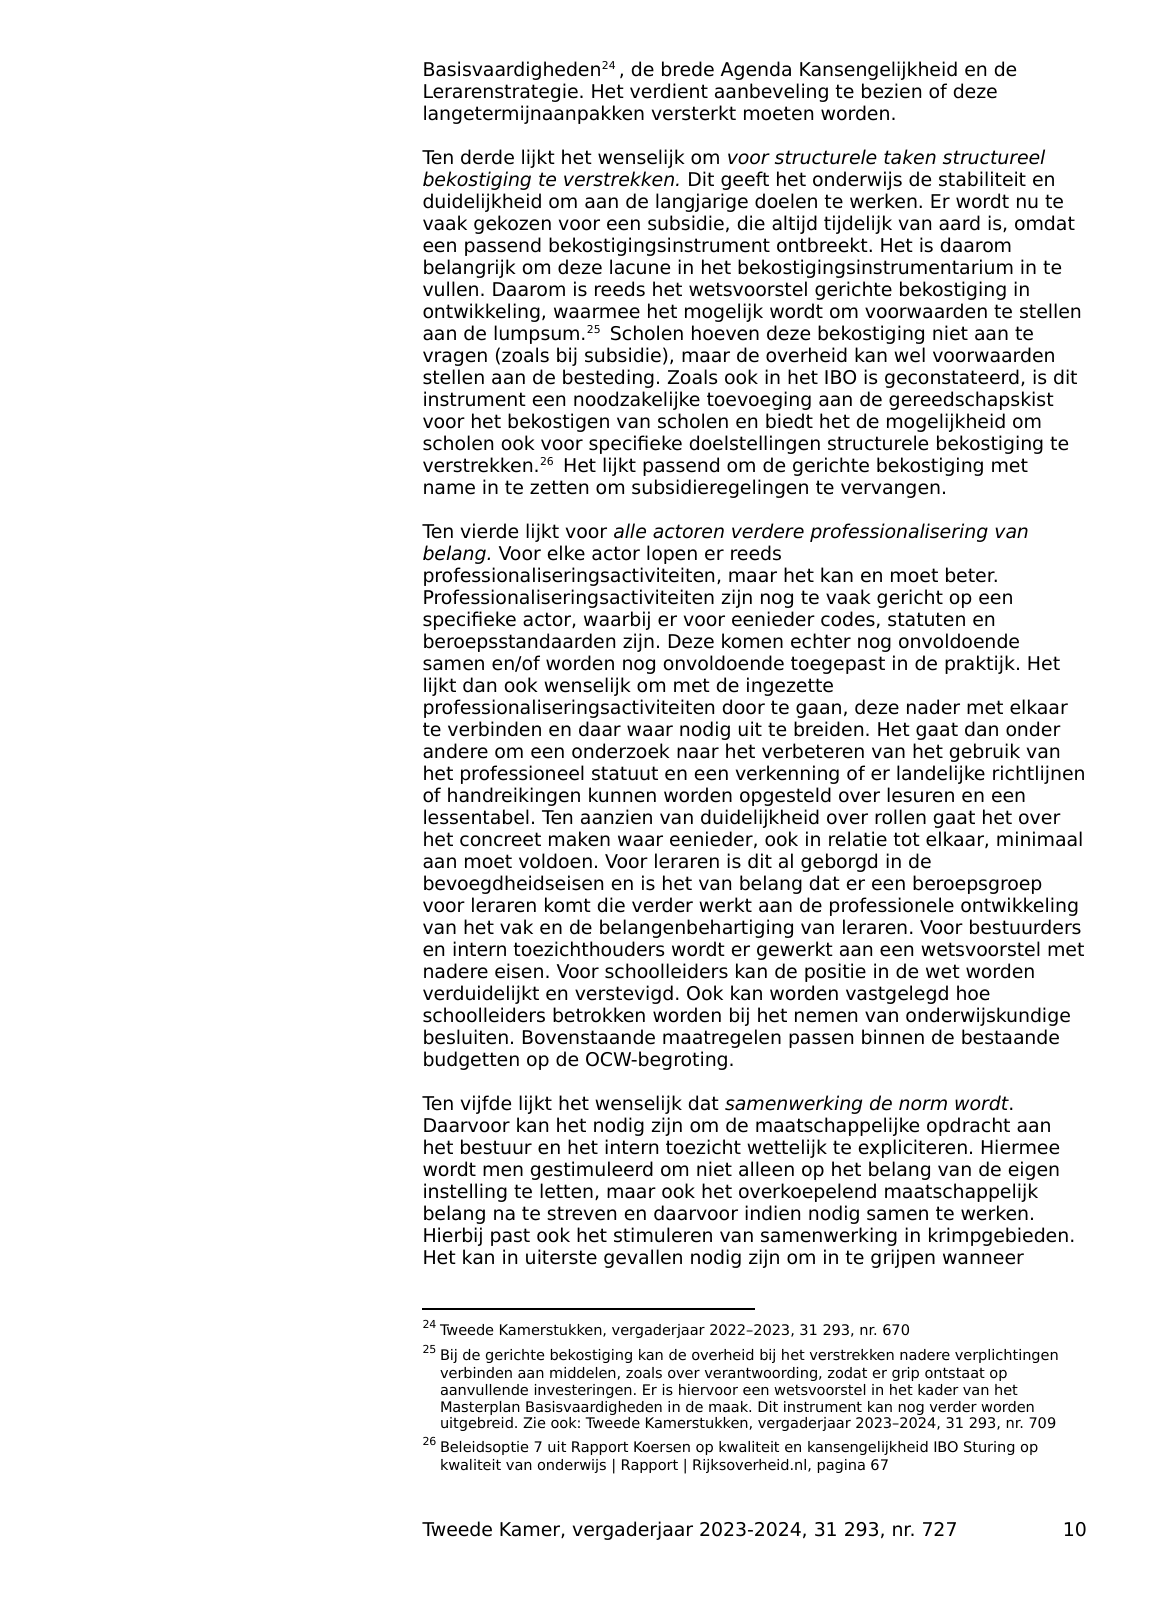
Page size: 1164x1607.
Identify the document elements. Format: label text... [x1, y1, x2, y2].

text Basisvaardigheden, de brede Agenda Kansengelijkheid en de Lerarenstrategie. Het verdient aanbeveling te bezien of deze langetermijnaanpakken versterkt moeten worden. [422, 59, 1087, 125]
text Ten derde lijkt het wenselijk om voor structurele taken structureel bekostiging te verstrekken. Dit geeft het onderwijs de stabiliteit en duidelijkheid om aan de langjarige doelen te werken. Er wordt nu te vaak gekozen voor een subsidie, die altijd tijdelijk van aard is, omdat een passend bekostigingsinstrument ontbreekt. Het is daarom belangrijk om deze lacune in het bekostigingsinstrumentarium in te vullen. Daarom is reeds het wetsvoorstel gerichte bekostiging in ontwikkeling, waarmee het mogelijk wordt om voorwaarden te stellen aan de lumpsum. Scholen hoeven deze bekostiging niet aan te vragen (zoals bij subsidie), maar de overheid kan wel voorwaarden stellen aan de besteding. Zoals ook in het IBO is geconstateerd, is dit instrument een noodzakelijke toevoeging aan de gereedschapskist voor het bekostigen van scholen en biedt het de mogelijkheid om scholen ook voor specifieke doelstellingen structurele bekostiging te verstrekken. Het lijkt passend om de gerichte bekostiging met name in te zetten om subsidieregelingen te vervangen. [422, 147, 1087, 499]
text Ten vierde lijkt voor alle actoren verdere professionalisering van belang. Voor elke actor lopen er reeds professionaliseringsactiviteiten, maar het kan en moet beter. Professionaliseringsactiviteiten zijn nog te vaak gericht op een specifieke actor, waarbij er voor eenieder codes, statuten en beroepsstandaarden zijn. Deze komen echter nog onvoldoende samen en/of worden nog onvoldoende toegepast in de praktijk. Het lijkt dan ook wenselijk om met de ingezette professionaliseringsactiviteiten door te gaan, deze nader met elkaar te verbinden en daar waar nodig uit te breiden. Het gaat dan onder andere om een onderzoek naar het verbeteren van het gebruik van het professioneel statuut en een verkenning of er landelijke richtlijnen of handreikingen kunnen worden opgesteld over lesuren en een lessentabel. Ten aanzien van duidelijkheid over rollen gaat het over het concreet maken waar eenieder, ook in relatie tot elkaar, minimaal aan moet voldoen. Voor leraren is dit al geborgd in de bevoegdheidseisen en is het van belang dat er een beroepsgroep voor leraren komt die verder werkt aan de professionele ontwikkeling van het vak en de belangenbehartiging van leraren. Voor bestuurders en intern toezichthouders wordt er gewerkt aan een wetsvoorstel met nadere eisen. Voor schoolleiders kan de positie in de wet worden verduidelijkt en verstevigd. Ook kan worden vastgelegd hoe schoolleiders betrokken worden bij het nemen van onderwijskundige besluiten. Bovenstaande maatregelen passen binnen de bestaande budgetten op de OCW-begroting. [422, 521, 1087, 1071]
text Ten vijfde lijkt het wenselijk dat samenwerking de norm wordt. Daarvoor kan het nodig zijn om de maatschappelijke opdracht aan het bestuur en het intern toezicht wettelijk te expliciteren. Hiermee wordt men gestimuleerd om niet alleen op het belang van de eigen instelling te letten, maar ook het overkoepelend maatschappelijk belang na te streven en daarvoor indien nodig samen te werken. Hierbij past ook het stimuleren van samenwerking in krimpgebieden. Het kan in uiterste gevallen nodig zijn om in te grijpen wanneer [422, 1093, 1087, 1268]
text Tweede Kamerstukken, vergaderjaar 2022–2023, 31 293, nr. 670 [422, 1318, 1087, 1340]
text Beleidsoptie 7 uit Rapport Koersen op kwaliteit en kansengelijkheid IBO Sturing op kwaliteit van onderwijs | Rapport | Rijksoverheid.nl, pagina 67 [422, 1435, 1087, 1474]
text Bij de gerichte bekostiging kan de overheid bij het verstrekken nadere verplichtingen verbinden aan middelen, zoals over verantwoording, zodat er grip ontstaat op aanvullende investeringen. Er is hiervoor een wetsvoorstel in het kader van het Masterplan Basisvaardigheden in de maak. Dit instrument kan nog verder worden uitgebreid. Zie ook: Tweede Kamerstukken, vergaderjaar 2023–2024, 31 293, nr. 709 [422, 1343, 1087, 1432]
